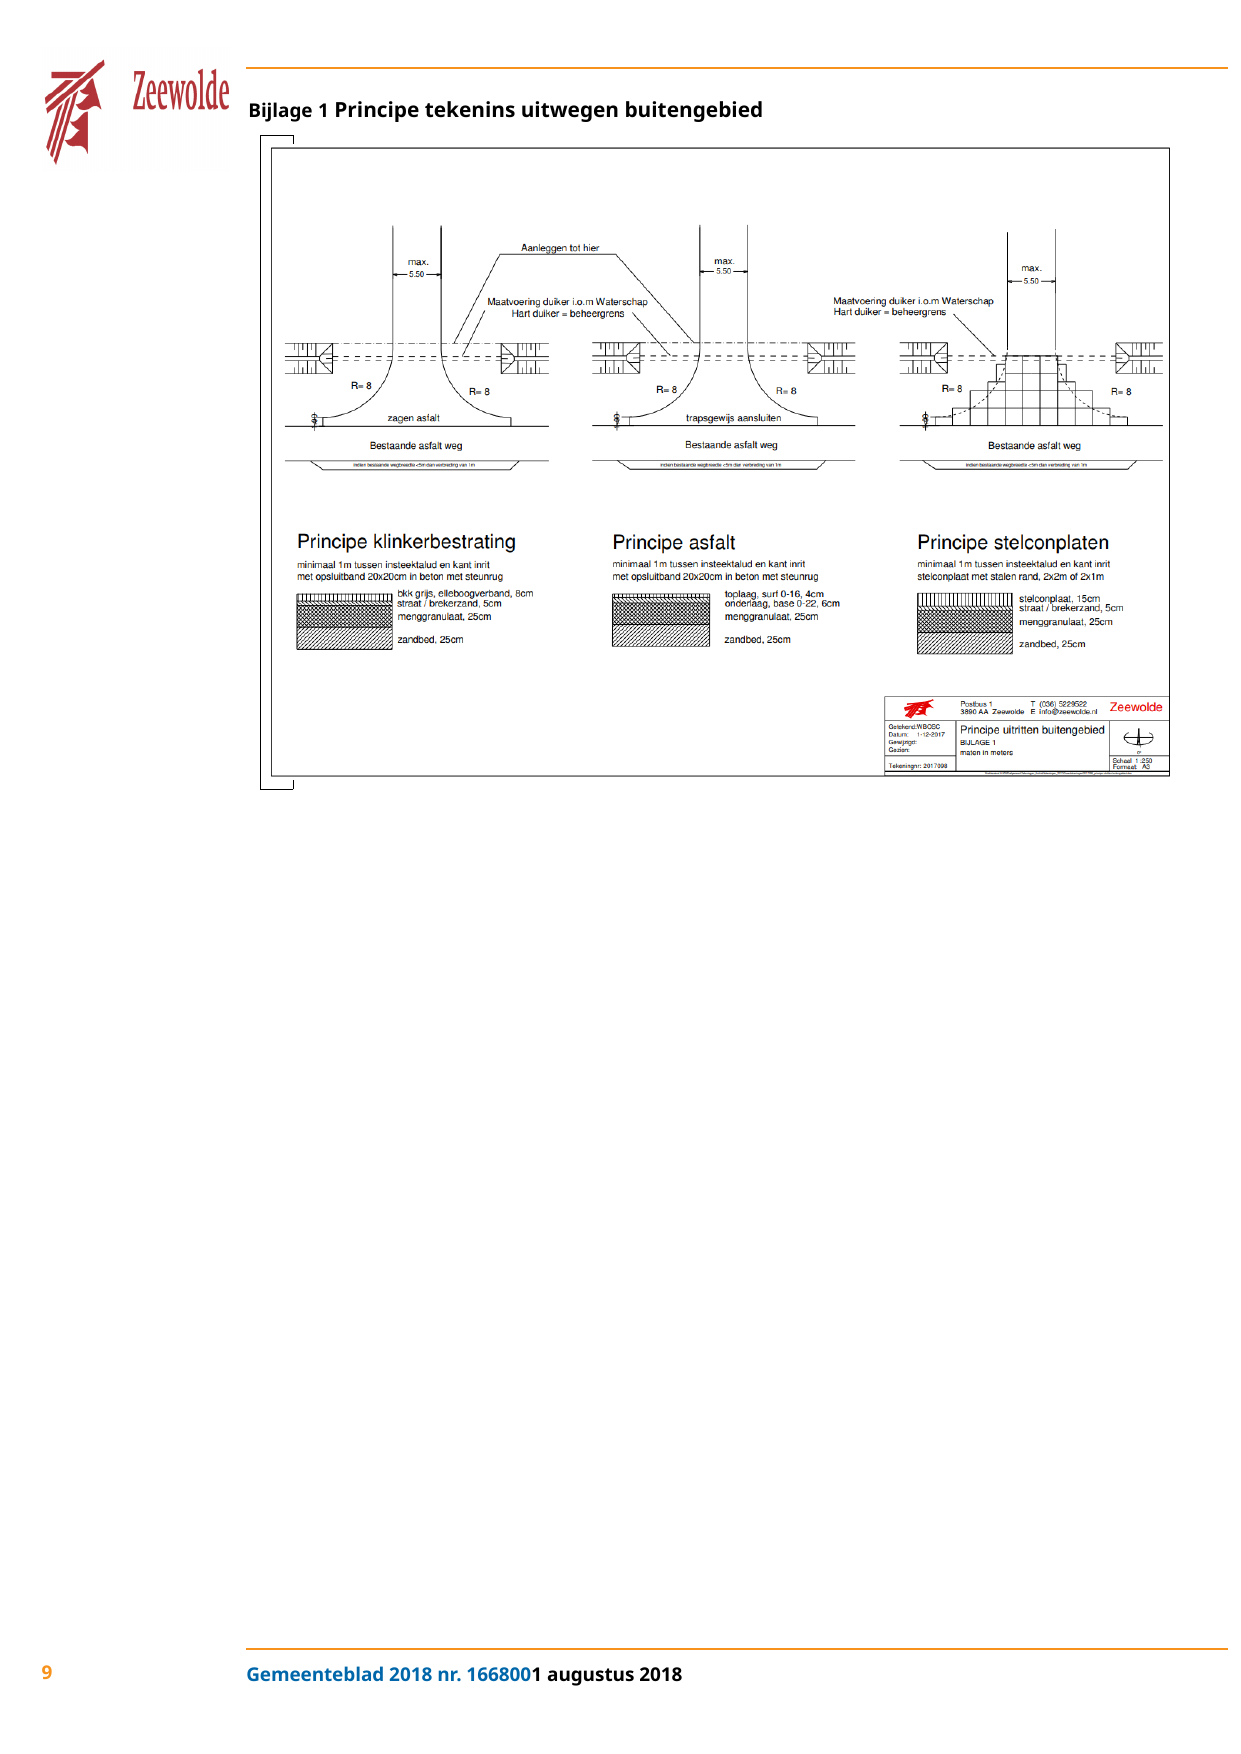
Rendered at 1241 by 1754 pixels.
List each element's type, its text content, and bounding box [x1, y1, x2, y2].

text Bijlage 1 Principe tekenins uitwegen buitengebied [248, 95, 1152, 123]
picture [268, 144, 1173, 780]
picture [41, 47, 231, 172]
